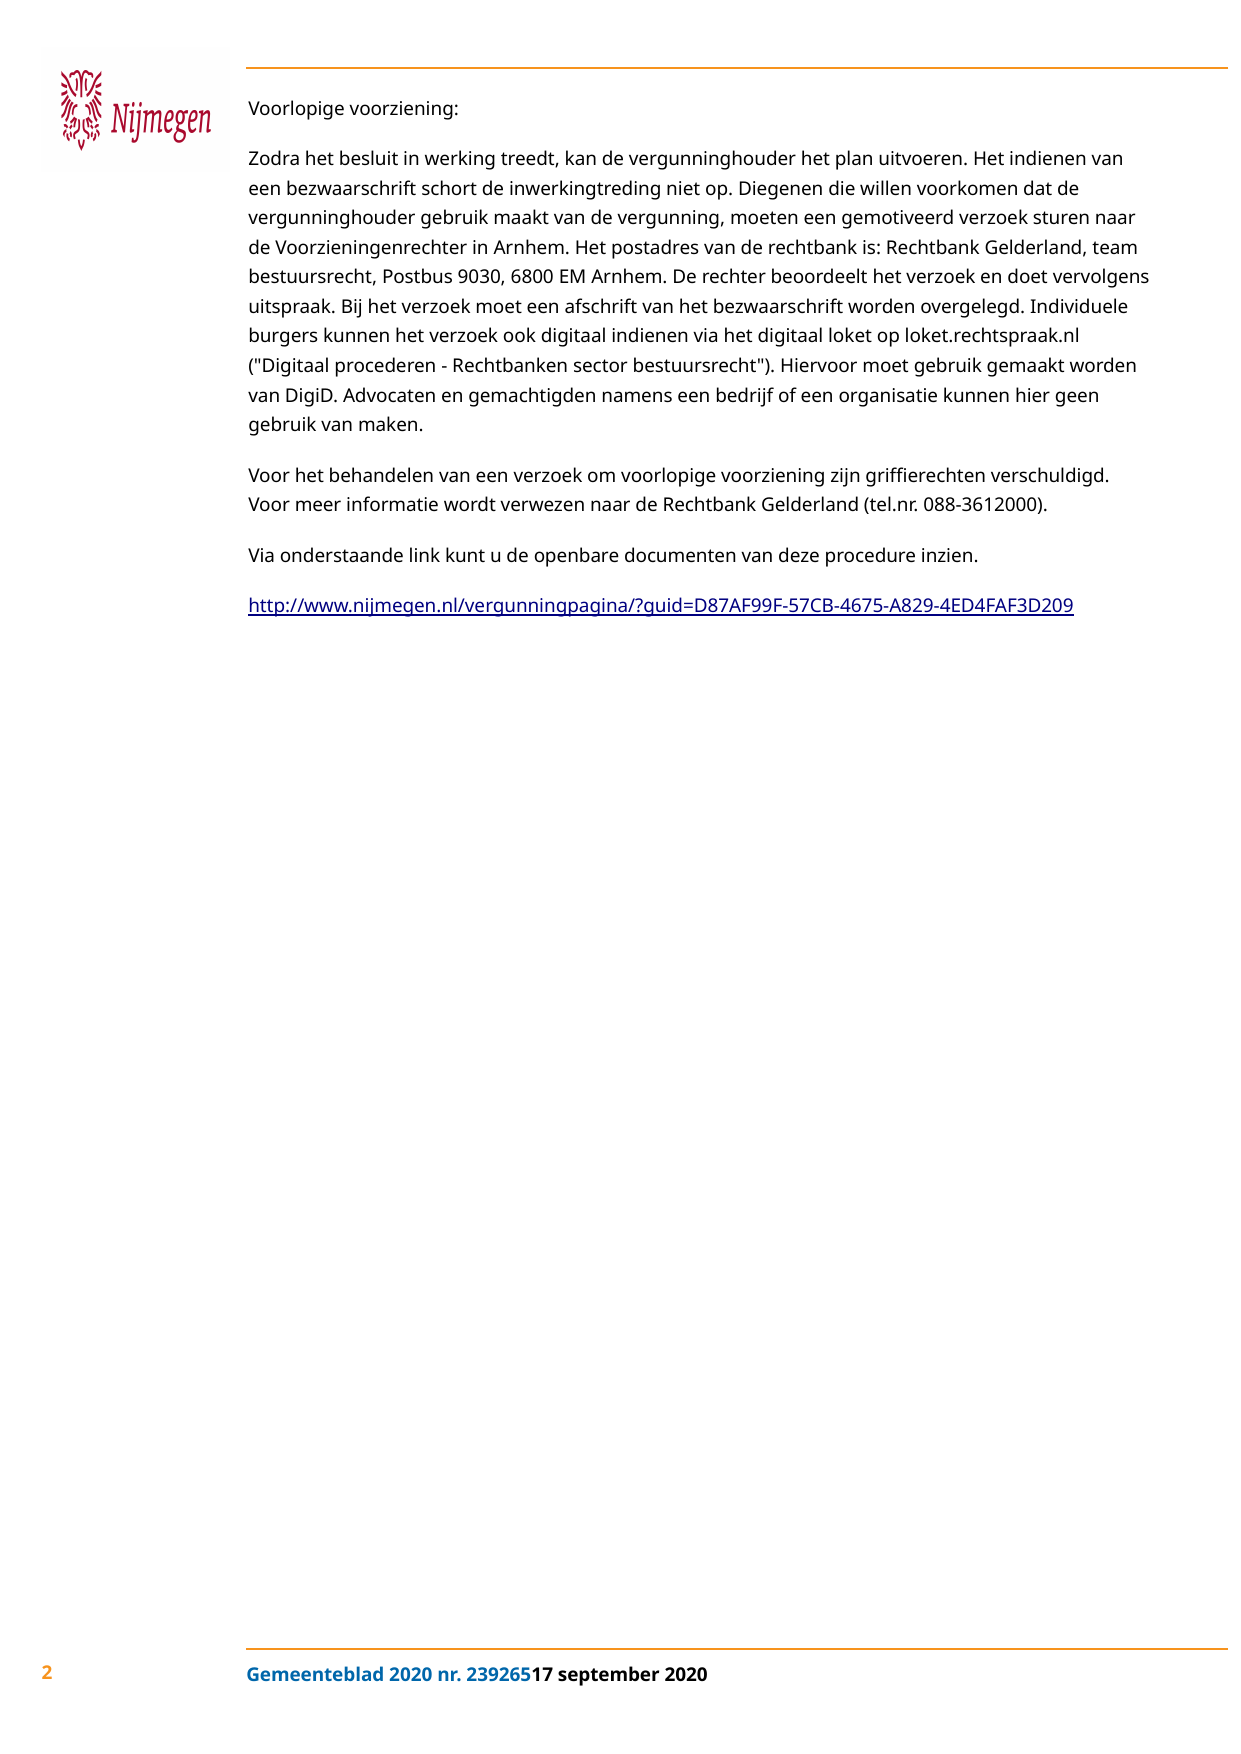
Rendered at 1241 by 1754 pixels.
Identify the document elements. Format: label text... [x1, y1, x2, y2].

text http://www.nijmegen.nl/vergunningpagina/?guid=D87AF99F-57CB-4675-A829-4ED4FAF3D209 [248, 592, 1152, 618]
picture [41, 47, 231, 172]
text Voor het behandelen van een verzoek om voorlopige voorziening zijn griffierechten verschuldigd. Voor meer informatie wordt verwezen naar de Rechtbank Gelderland (tel.nr. 088-3612000). [248, 462, 1152, 517]
text Voorlopige voorziening: [248, 95, 1152, 121]
text Via onderstaande link kunt u de openbare documenten van deze procedure inzien. [248, 542, 1152, 568]
text Zodra het besluit in werking treedt, kan de vergunninghouder het plan uitvoeren. Het indienen van een bezwaarschrift schort de inwerkingtreding niet op. Diegenen die willen voorkomen dat de vergunninghouder gebruik maakt van de vergunning, moeten een gemotiveerd verzoek sturen naar de Voorzieningenrechter in Arnhem. Het postadres van de rechtbank is: Rechtbank Gelderland, team bestuursrecht, Postbus 9030, 6800 EM Arnhem. De rechter beoordeelt het verzoek en doet vervolgens uitspraak. Bij het verzoek moet een afschrift van het bezwaarschrift worden overgelegd. Individuele burgers kunnen het verzoek ook digitaal indienen via het digitaal loket op loket.rechtspraak.nl ("Digitaal procederen - Rechtbanken sector bestuursrecht"). Hiervoor moet gebruik gemaakt worden van DigiD. Advocaten en gemachtigden namens een bedrijf of een organisatie kunnen hier geen gebruik van maken. [248, 145, 1152, 437]
